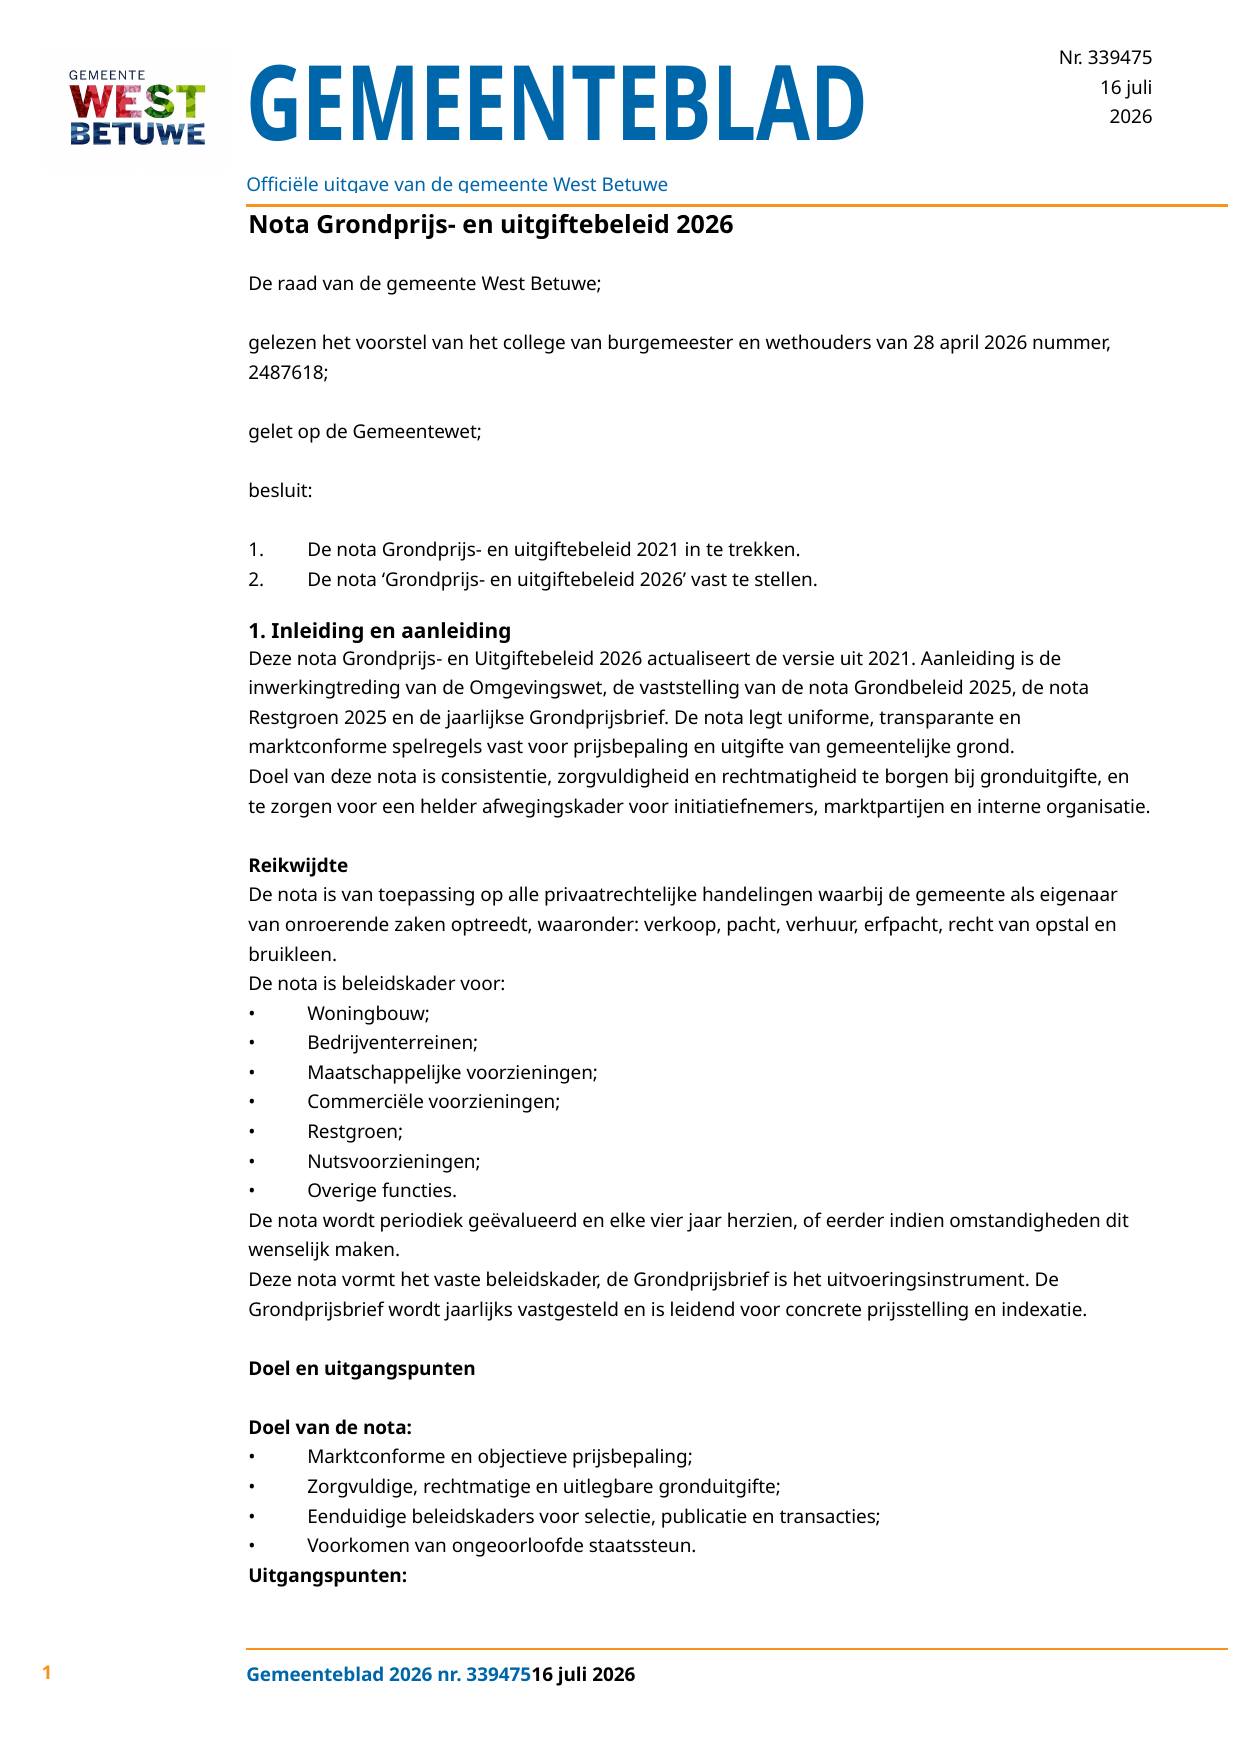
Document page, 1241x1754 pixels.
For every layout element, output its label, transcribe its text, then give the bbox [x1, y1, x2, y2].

picture [41, 47, 231, 172]
text gelet op de Gemeentewet; [248, 418, 1152, 444]
text Nota Grondprijs- en uitgiftebeleid 2026 [248, 207, 1152, 241]
text De nota is van toepassing op alle privaatrechtelijke handelingen waarbij de gemeente als eigenaar van onroerende zaken optreedt, waaronder: verkoop, pacht, verhuur, erfpacht, recht van opstal en bruikleen. [248, 882, 1152, 967]
text De raad van de gemeente West Betuwe; [248, 270, 1152, 296]
list Eenduidige beleidskaders voor selectie, publicatie en transacties; [248, 1503, 1152, 1529]
list Maatschappelijke voorzieningen; [248, 1059, 1152, 1085]
text De nota wordt periodiek geëvalueerd en elke vier jaar herzien, of eerder indien omstandigheden dit wenselijk maken. [248, 1207, 1152, 1262]
text 1. Inleiding en aanleiding [248, 617, 1152, 645]
text Reikwijdte [248, 852, 1152, 878]
list De nota ‘Grondprijs- en uitgiftebeleid 2026’ vast te stellen. [248, 566, 1152, 592]
list Commerciële voorzieningen; [248, 1089, 1152, 1114]
list Voorkomen van ongeoorloofde staatssteun. [248, 1532, 1152, 1558]
text Doel van deze nota is consistentie, zorgvuldigheid en rechtmatigheid te borgen bij gronduitgifte, en te zorgen voor een helder afwegingskader voor initiatiefnemers, marktpartijen en interne organisatie. [248, 763, 1152, 819]
text Uitgangspunten: [248, 1562, 1152, 1588]
list Woningbouw; [248, 1000, 1152, 1026]
list De nota Grondprijs- en uitgiftebeleid 2021 in te trekken. [248, 537, 1152, 562]
list Overige functies. [248, 1177, 1152, 1203]
list Marktconforme en objectieve prijsbepaling; [248, 1444, 1152, 1469]
list Bedrijventerreinen; [248, 1029, 1152, 1055]
text besluit: [248, 477, 1152, 503]
list Nutsvoorzieningen; [248, 1148, 1152, 1174]
text Deze nota vormt het vaste beleidskader, de Grondprijsbrief is het uitvoeringsinstrument. De Grondprijsbrief wordt jaarlijks vastgesteld en is leidend voor concrete prijsstelling en indexatie. [248, 1266, 1152, 1322]
text Doel van de nota: [248, 1414, 1152, 1440]
text De nota is beleidskader voor: [248, 970, 1152, 996]
text Doel en uitgangspunten [248, 1355, 1152, 1381]
text Deze nota Grondprijs‑ en Uitgiftebeleid 2026 actualiseert de versie uit 2021. Aanleiding is de inwerkingtreding van de Omgevingswet, de vaststelling van de nota Grondbeleid 2025, de nota Restgroen 2025 en de jaarlijkse Grondprijsbrief. De nota legt uniforme, transparante en marktconforme spelregels vast voor prijsbepaling en uitgifte van gemeentelijke grond. [248, 645, 1152, 759]
list Restgroen; [248, 1118, 1152, 1144]
list Zorgvuldige, rechtmatige en uitlegbare gronduitgifte; [248, 1473, 1152, 1499]
text gelezen het voorstel van het college van burgemeester en wethouders van 28 april 2026 nummer, 2487618; [248, 329, 1152, 385]
